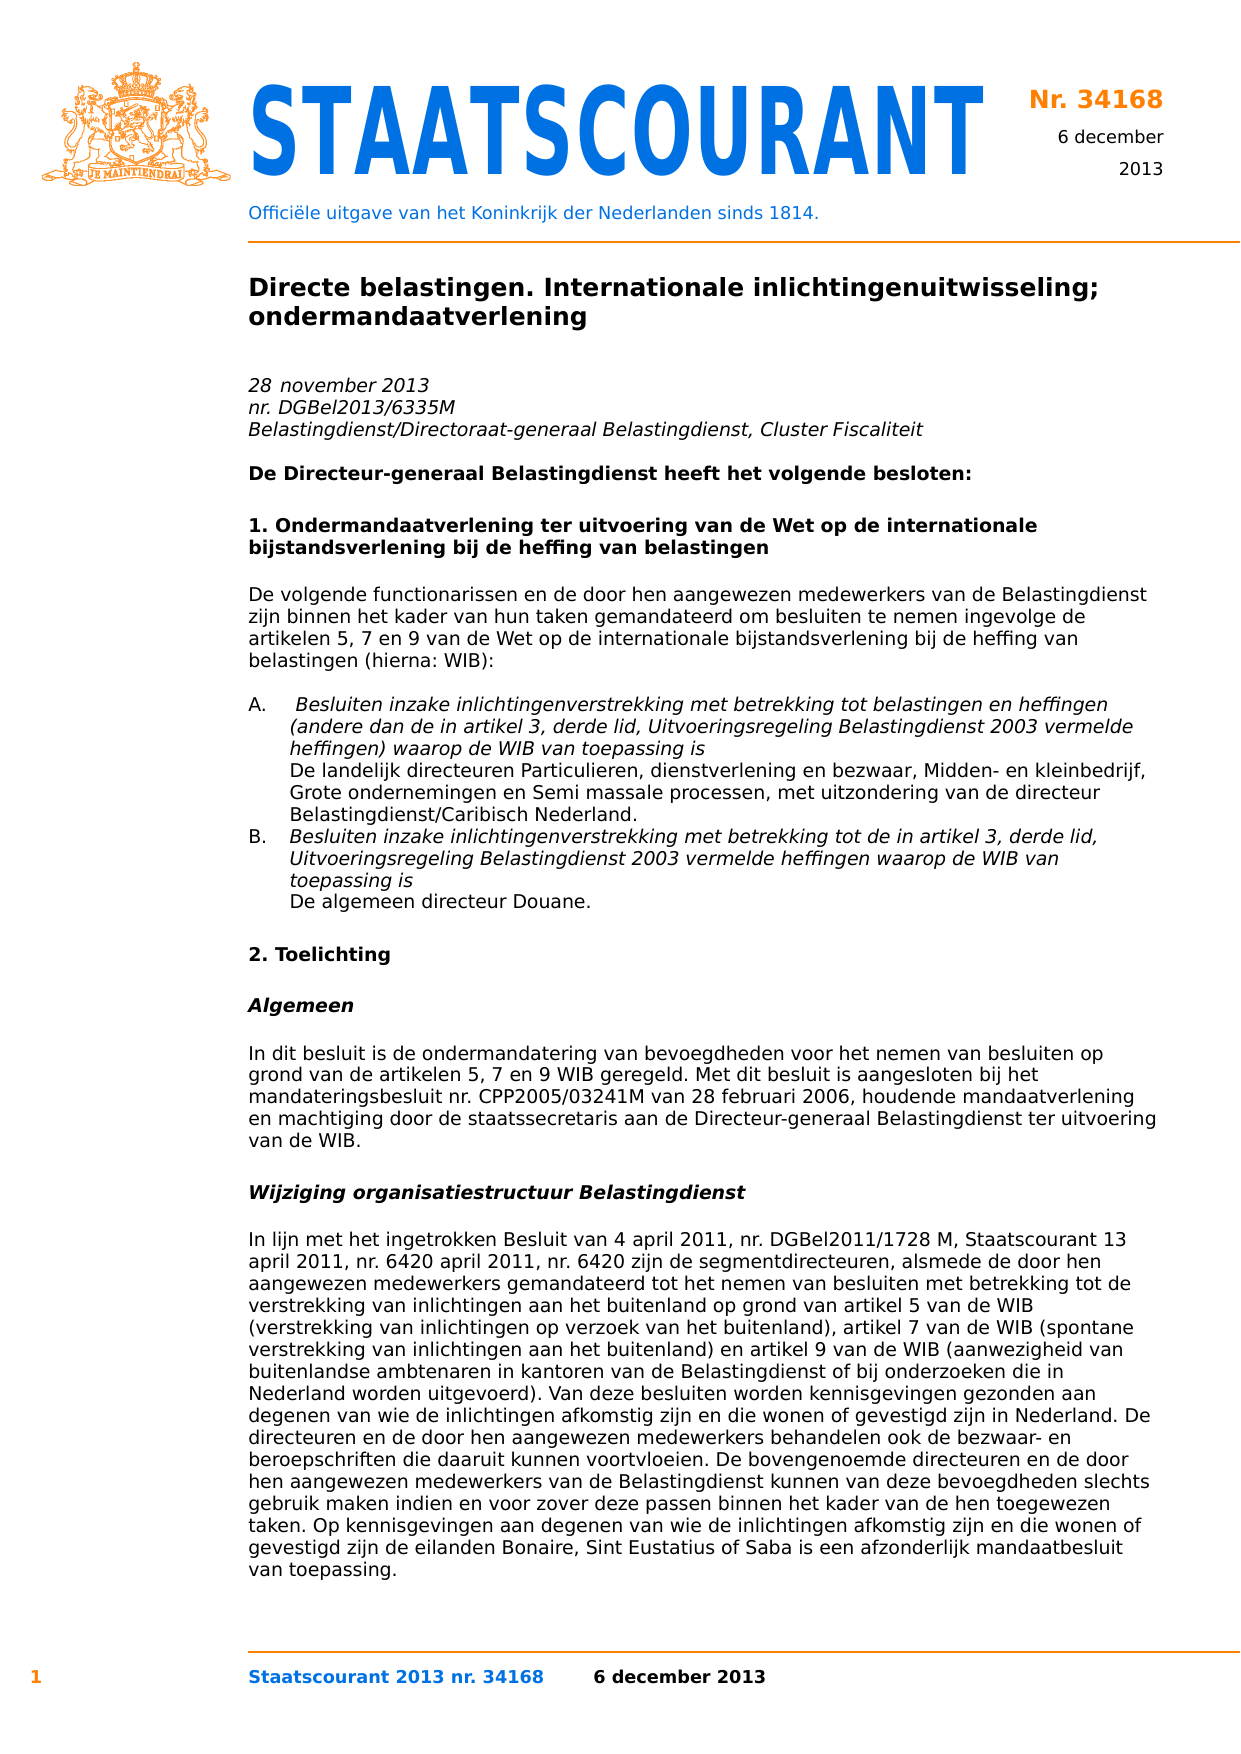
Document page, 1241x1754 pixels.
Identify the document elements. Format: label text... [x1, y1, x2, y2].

text De Directeur-generaal Belastingdienst heeft het volgende besloten: [248, 463, 1163, 485]
subtitle Wijziging organisatiestructuur Belastingdienst [248, 1182, 1163, 1204]
table_header STAATSCOURANT [248, 62, 998, 203]
table_header Nr. 34168 [998, 62, 1240, 121]
table_cell 6 december [998, 121, 1240, 153]
text nr. DGBel2013/6335M [248, 397, 1163, 419]
subtitle 1. Ondermandaatverlening ter uitvoering van de Wet op de internationale bijstandsverlening bij de heffing van belastingen [248, 515, 1163, 559]
subtitle Directe belastingen. Internationale inlichtingenuitwisseling; ondermandaatverlening [248, 273, 1163, 331]
table_cell 2013 [998, 153, 1240, 203]
text B. Besluiten inzake inlichtingenverstrekking met betrekking tot de in artikel 3, derde lid, Uitvoeringsregeling Belastingdienst 2003 vermelde heffingen waarop de WIB van toepassing is [248, 826, 1163, 891]
text A. Besluiten inzake inlichtingenverstrekking met betrekking tot belastingen en heffingen (andere dan de in artikel 3, derde lid, Uitvoeringsregeling Belastingdienst 2003 vermelde heffingen) waarop de WIB van toepassing is [248, 694, 1163, 759]
text In lijn met het ingetrokken Besluit van 4 april 2011, nr. DGBel2011/1728 M, Staatscourant 13 april 2011, nr. 6420 april 2011, nr. 6420 zijn de segmentdirecteuren, alsmede de door hen aangewezen medewerkers gemandateerd tot het nemen van besluiten met betrekking tot de verstrekking van inlichtingen aan het buitenland op grond van artikel 5 van de WIB (verstrekking van inlichtingen op verzoek van het buitenland), artikel 7 van de WIB (spontane verstrekking van inlichtingen aan het buitenland) en artikel 9 van de WIB (aanwezigheid van buitenlandse ambtenaren in kantoren van de Belastingdienst of bij onderzoeken die in Nederland worden uitgevoerd). Van deze besluiten worden kennisgevingen gezonden aan degenen van wie de inlichtingen afkomstig zijn en die wonen of gevestigd zijn in Nederland. De directeuren en de door hen aangewezen medewerkers behandelen ook de bezwaar- en beroepschriften die daaruit kunnen voortvloeien. De bovengenoemde directeuren en de door hen aangewezen medewerkers van de Belastingdienst kunnen van deze bevoegdheden slechts gebruik maken indien en voor zover deze passen binnen het kader van de hen toegewezen taken. Op kennisgevingen aan degenen van wie de inlichtingen afkomstig zijn en die wonen of gevestigd zijn de eilanden Bonaire, Sint Eustatius of Saba is een afzonderlijk mandaatbesluit van toepassing. [248, 1229, 1163, 1581]
text De landelijk directeuren Particulieren, dienstverlening en bezwaar, Midden- en kleinbedrijf, Grote ondernemingen en Semi massale processen, met uitzondering van de directeur Belastingdienst/Caribisch Nederland. [289, 759, 1163, 826]
text Belastingdienst/Directoraat-generaal Belastingdienst, Cluster Fiscaliteit [248, 419, 1163, 441]
table_header [25, 62, 248, 241]
table_cell Officiële uitgave van het Koninkrijk der Nederlanden sinds 1814. [248, 203, 1240, 241]
text In dit besluit is de ondermandatering van bevoegdheden voor het nemen van besluiten op grond van de artikelen 5, 7 en 9 WIB geregeld. Met dit besluit is aangesloten bij het mandateringsbesluit nr. CPP2005/03241M van 28 februari 2006, houdende mandaatverlening en machtiging door de staatssecretaris aan de Directeur-generaal Belastingdienst ter uitvoering van de WIB. [248, 1042, 1163, 1152]
text De algemeen directeur Douane. [289, 891, 1163, 913]
subtitle 2. Toelichting [248, 943, 1163, 965]
text De volgende functionarissen en de door hen aangewezen medewerkers van de Belastingdienst zijn binnen het kader van hun taken gemandateerd om besluiten te nemen ingevolge de artikelen 5, 7 en 9 van de Wet op de internationale bijstandsverlening bij de heffing van belastingen (hierna: WIB): [248, 584, 1163, 672]
subtitle Algemeen [248, 995, 1163, 1017]
picture [41, 62, 231, 186]
text 28 november 2013 [248, 375, 1163, 397]
